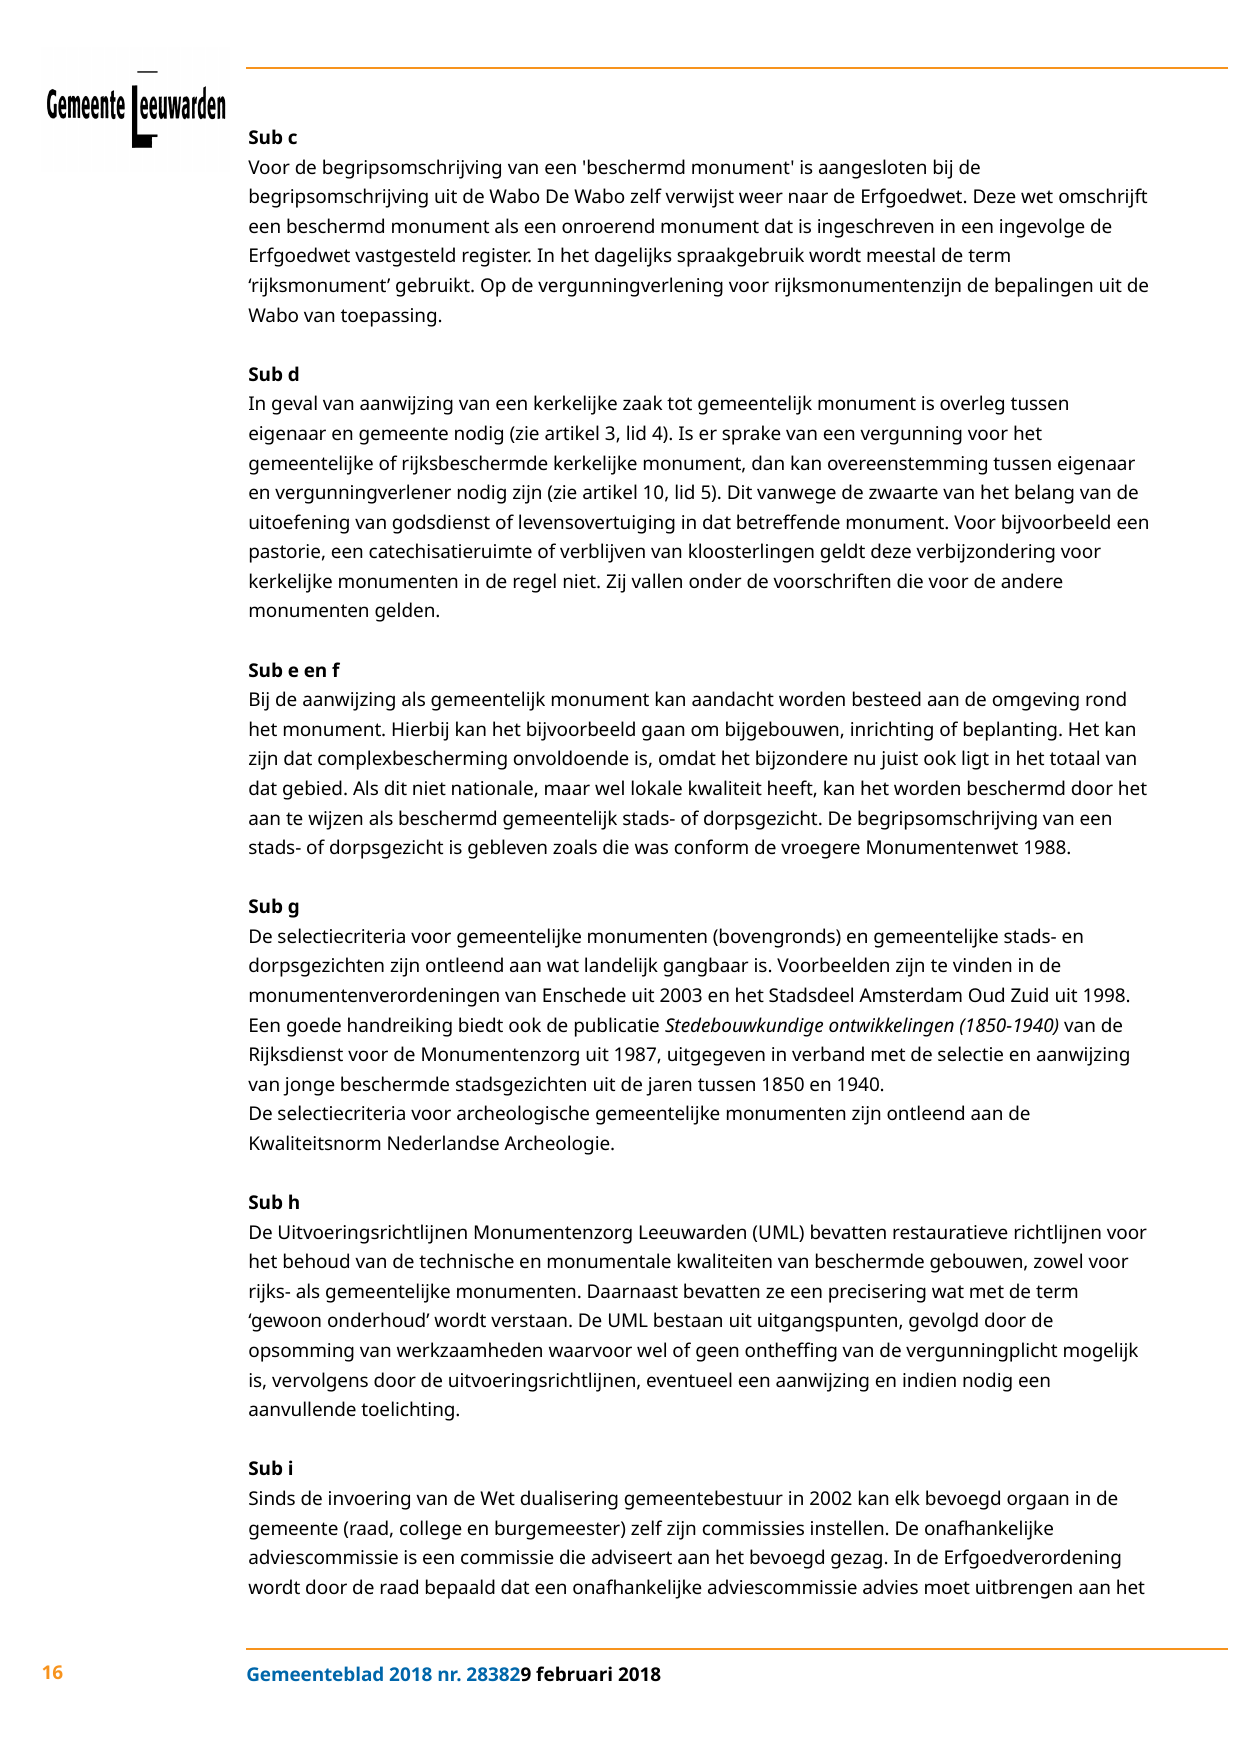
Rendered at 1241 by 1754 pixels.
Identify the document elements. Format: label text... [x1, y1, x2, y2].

text De selectiecriteria voor gemeentelijke monumenten (bovengronds) en gemeentelijke stads- en dorpsgezichten zijn ontleend aan wat landelijk gangbaar is. Voorbeelden zijn te vinden in de monumentenverordeningen van Enschede uit 2003 en het Stadsdeel Amsterdam Oud Zuid uit 1998. Een goede handreiking biedt ook de publicatie Stedebouwkundige ontwikkelingen (1850-1940) van de Rijksdienst voor de Monumentenzorg uit 1987, uitgegeven in verband met de selectie en aanwijzing van jonge beschermde stadsgezichten uit de jaren tussen 1850 en 1940. [248, 923, 1152, 1097]
text Sub c [248, 124, 1152, 150]
text Bij de aanwijzing als gemeentelijk monument kan aandacht worden besteed aan de omgeving rond het monument. Hierbij kan het bijvoorbeeld gaan om bijgebouwen, inrichting of beplanting. Het kan zijn dat complexbescherming onvoldoende is, omdat het bijzondere nu juist ook ligt in het totaal van dat gebied. Als dit niet nationale, maar wel lokale kwaliteit heeft, kan het worden beschermd door het aan te wijzen als beschermd gemeentelijk stads- of dorpsgezicht. De begripsomschrijving van een stads- of dorpsgezicht is gebleven zoals die was conform de vroegere Monumentenwet 1988. [248, 686, 1152, 860]
text Voor de begripsomschrijving van een 'beschermd monument' is aangesloten bij de begripsomschrijving uit de Wabo De Wabo zelf verwijst weer naar de Erfgoedwet. Deze wet omschrijft een beschermd monument als een onroerend monument dat is ingeschreven in een ingevolge de Erfgoedwet vastgesteld register. In het dagelijks spraakgebruik wordt meestal de term ‘rijksmonument’ gebruikt. Op de vergunningverlening voor rijksmonumentenzijn de bepalingen uit de Wabo van toepassing. [248, 154, 1152, 328]
text De Uitvoeringsrichtlijnen Monumentenzorg Leeuwarden (UML) bevatten restauratieve richtlijnen voor het behoud van de technische en monumentale kwaliteiten van beschermde gebouwen, zowel voor rijks- als gemeentelijke monumenten. Daarnaast bevatten ze een precisering wat met de term ‘gewoon onderhoud’ wordt verstaan. De UML bestaan uit uitgangspunten, gevolgd door de opsomming van werkzaamheden waarvoor wel of geen ontheffing van de vergunningplicht mogelijk is, vervolgens door de uitvoeringsrichtlijnen, eventueel een aanwijzing en indien nodig een aanvullende toelichting. [248, 1219, 1152, 1422]
text Sub h [248, 1189, 1152, 1215]
text Sub g [248, 893, 1152, 919]
text Sub e en f [248, 657, 1152, 683]
text Sub i [248, 1456, 1152, 1481]
text Sub d [248, 361, 1152, 387]
picture [41, 47, 231, 172]
text In geval van aanwijzing van een kerkelijke zaak tot gemeentelijk monument is overleg tussen eigenaar en gemeente nodig (zie artikel 3, lid 4). Is er sprake van een vergunning voor het gemeentelijke of rijksbeschermde kerkelijke monument, dan kan overeenstemming tussen eigenaar en vergunningverlener nodig zijn (zie artikel 10, lid 5). Dit vanwege de zwaarte van het belang van de uitoefening van godsdienst of levensovertuiging in dat betreffende monument. Voor bijvoorbeeld een pastorie, een catechisatieruimte of verblijven van kloosterlingen geldt deze verbijzondering voor kerkelijke monumenten in de regel niet. Zij vallen onder de voorschriften die voor de andere monumenten gelden. [248, 391, 1152, 623]
text De selectiecriteria voor archeologische gemeentelijke monumenten zijn ontleend aan de Kwaliteitsnorm Nederlandse Archeologie. [248, 1101, 1152, 1156]
text Sinds de invoering van de Wet dualisering gemeentebestuur in 2002 kan elk bevoegd orgaan in de gemeente (raad, college en burgemeester) zelf zijn commissies instellen. De onafhankelijke adviescommissie is een commissie die adviseert aan het bevoegd gezag. In de Erfgoedverordening wordt door de raad bepaald dat een onafhankelijke adviescommissie advies moet uitbrengen aan het [248, 1485, 1152, 1600]
